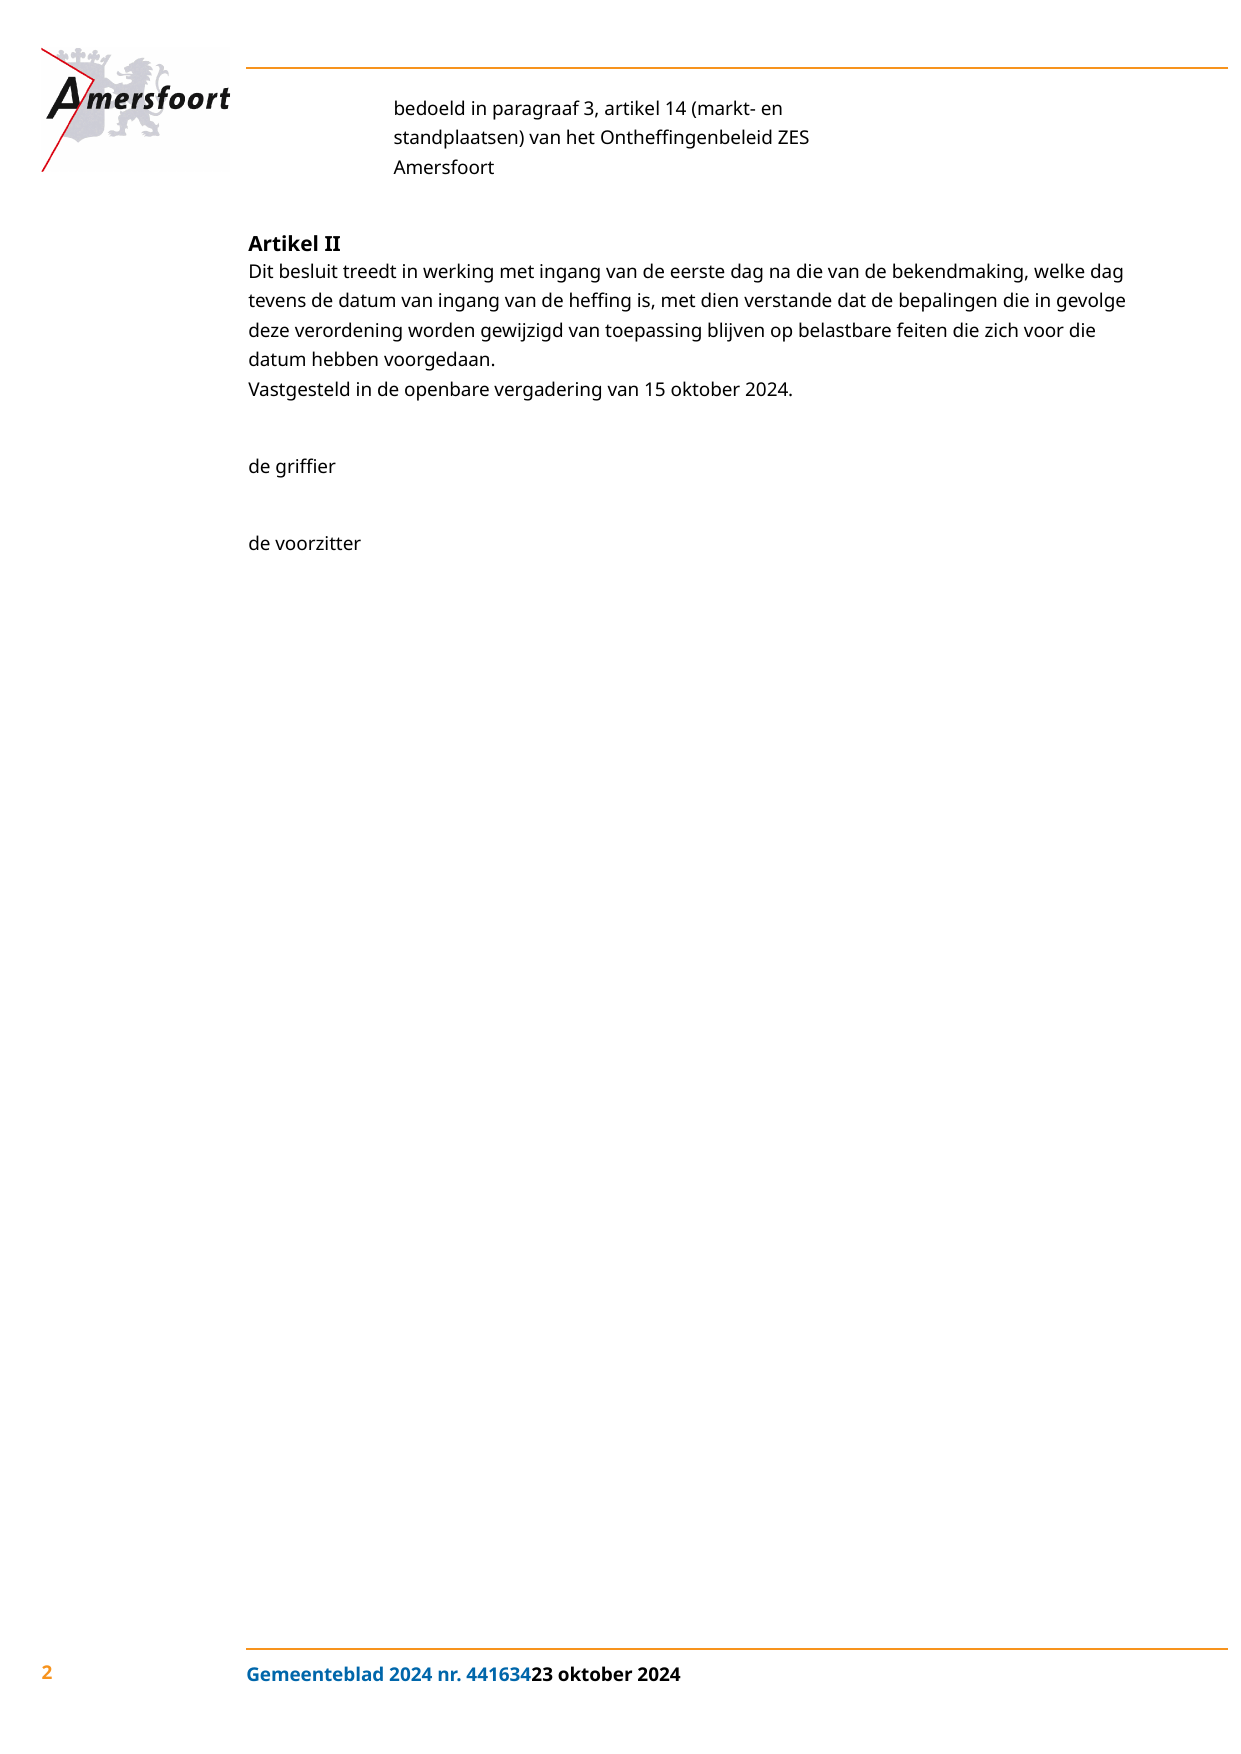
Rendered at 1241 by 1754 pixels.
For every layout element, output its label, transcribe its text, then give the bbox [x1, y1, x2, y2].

table_cell [1006, 95, 1152, 180]
table_cell [393, 180, 861, 205]
picture [41, 47, 231, 172]
table_cell [1006, 180, 1152, 205]
table_cell [248, 180, 393, 205]
table_cell [861, 180, 1006, 205]
text Vastgesteld in de openbare vergadering van 15 oktober 2024. [248, 376, 1152, 402]
table_cell [248, 95, 393, 180]
text Artikel II [248, 229, 1152, 258]
text de griffier [248, 453, 1152, 479]
text Dit besluit treedt in werking met ingang van de eerste dag na die van de bekendmaking, welke dag tevens de datum van ingang van de heffing is, met dien verstande dat de bepalingen die in gevolge deze verordening worden gewijzigd van toepassing blijven op belastbare feiten die zich voor die datum hebben voorgedaan. [248, 258, 1152, 372]
table_cell [861, 95, 1006, 180]
text de voorzitter [248, 531, 1152, 556]
table_cell bedoeld in paragraaf 3, artikel 14 (markt- en standplaatsen) van het Ontheffingenbeleid ZES Amersfoort [393, 95, 861, 180]
